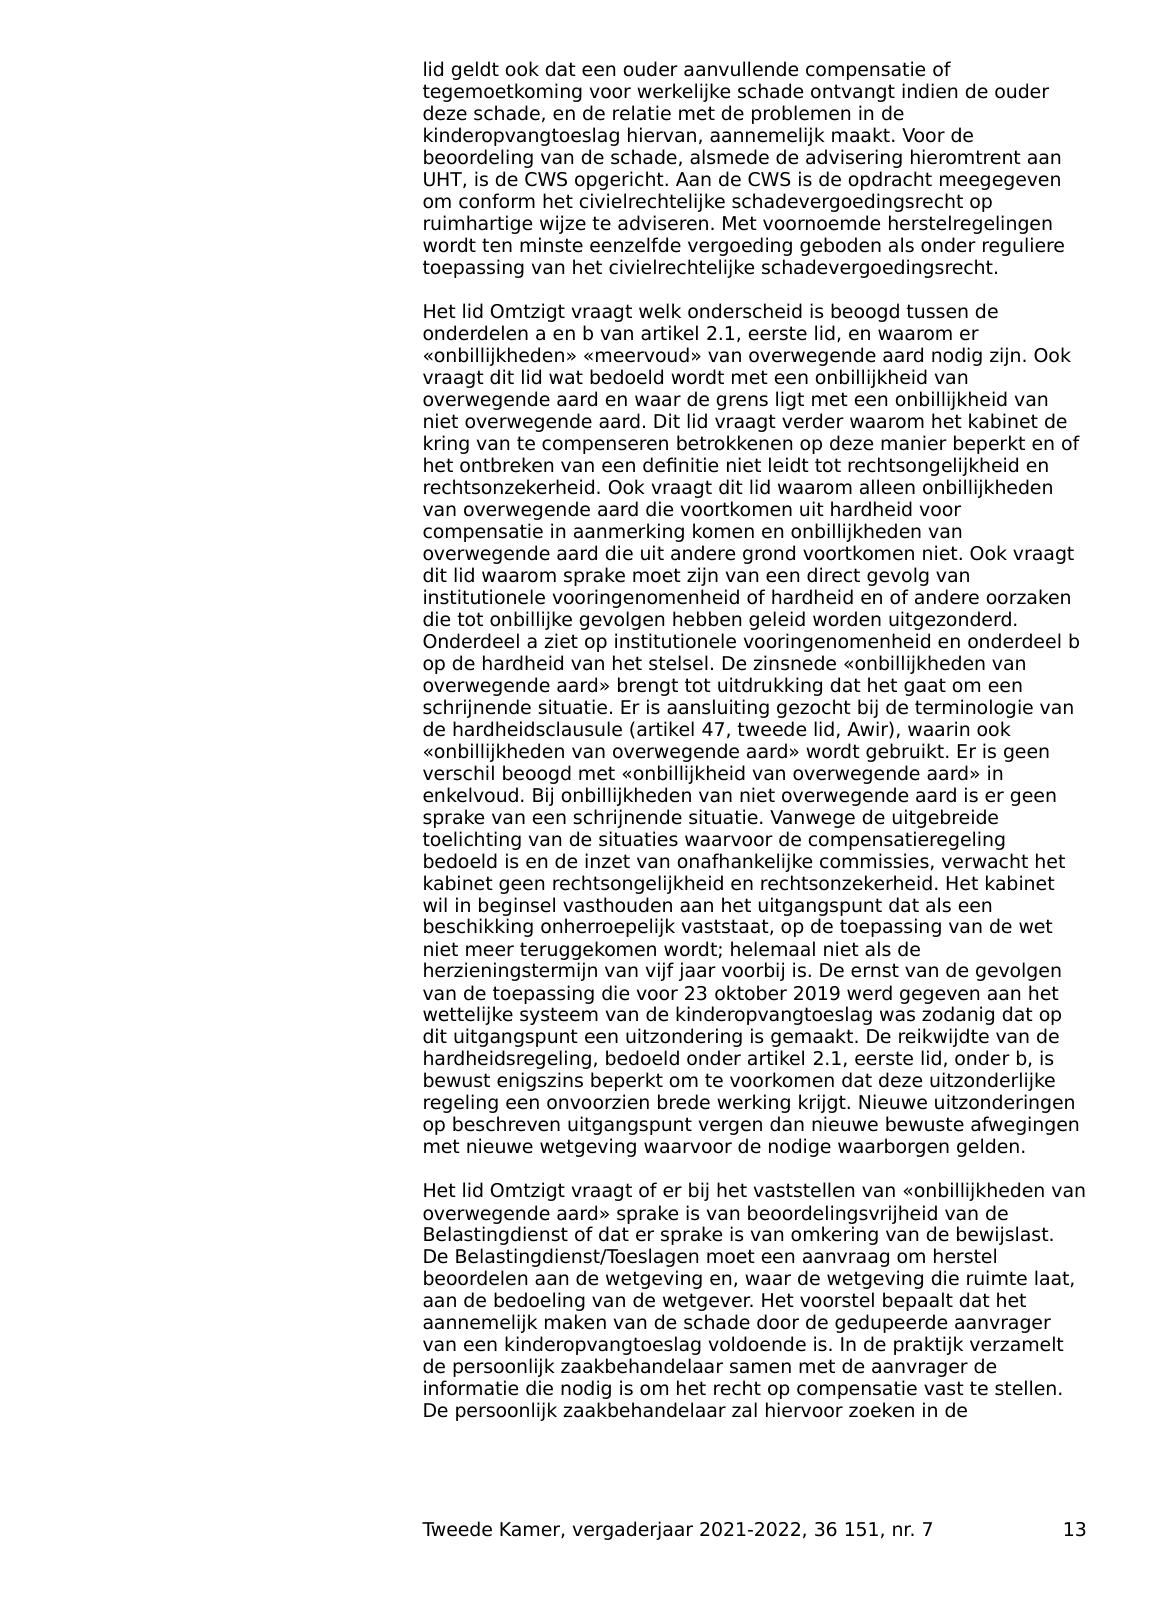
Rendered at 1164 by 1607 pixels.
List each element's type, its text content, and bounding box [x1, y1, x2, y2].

text lid geldt ook dat een ouder aanvullende compensatie of tegemoetkoming voor werkelijke schade ontvangt indien de ouder deze schade, en de relatie met de problemen in de kinderopvangtoeslag hiervan, aannemelijk maakt. Voor de beoordeling van de schade, alsmede de advisering hieromtrent aan UHT, is de CWS opgericht. Aan de CWS is de opdracht meegegeven om conform het civielrechtelijke schadevergoedingsrecht op ruimhartige wijze te adviseren. Met voornoemde herstelregelingen wordt ten minste eenzelfde vergoeding geboden als onder reguliere toepassing van het civielrechtelijke schadevergoedingsrecht. [422, 59, 1087, 279]
text Het lid Omtzigt vraagt of er bij het vaststellen van «onbillijkheden van overwegende aard» sprake is van beoordelingsvrijheid van de Belastingdienst of dat er sprake is van omkering van de bewijslast. De Belastingdienst/Toeslagen moet een aanvraag om herstel beoordelen aan de wetgeving en, waar de wetgeving die ruimte laat, aan de bedoeling van de wetgever. Het voorstel bepaalt dat het aannemelijk maken van de schade door de gedupeerde aanvrager van een kinderopvangtoeslag voldoende is. In de praktijk verzamelt de persoonlijk zaakbehandelaar samen met de aanvrager de informatie die nodig is om het recht op compensatie vast te stellen. De persoonlijk zaakbehandelaar zal hiervoor zoeken in de [422, 1180, 1087, 1422]
text Het lid Omtzigt vraagt welk onderscheid is beoogd tussen de onderdelen a en b van artikel 2.1, eerste lid, en waarom er «onbillijkheden» «meervoud» van overwegende aard nodig zijn. Ook vraagt dit lid wat bedoeld wordt met een onbillijkheid van overwegende aard en waar de grens ligt met een onbillijkheid van niet overwegende aard. Dit lid vraagt verder waarom het kabinet de kring van te compenseren betrokkenen op deze manier beperkt en of het ontbreken van een definitie niet leidt tot rechtsongelijkheid en rechtsonzekerheid. Ook vraagt dit lid waarom alleen onbillijkheden van overwegende aard die voortkomen uit hardheid voor compensatie in aanmerking komen en onbillijkheden van overwegende aard die uit andere grond voortkomen niet. Ook vraagt dit lid waarom sprake moet zijn van een direct gevolg van institutionele vooringenomenheid of hardheid en of andere oorzaken die tot onbillijke gevolgen hebben geleid worden uitgezonderd. Onderdeel a ziet op institutionele vooringenomenheid en onderdeel b op de hardheid van het stelsel. De zinsnede «onbillijkheden van overwegende aard» brengt tot uitdrukking dat het gaat om een schrijnende situatie. Er is aansluiting gezocht bij de terminologie van de hardheidsclausule (artikel 47, tweede lid, Awir), waarin ook «onbillijkheden van overwegende aard» wordt gebruikt. Er is geen verschil beoogd met «onbillijkheid van overwegende aard» in enkelvoud. Bij onbillijkheden van niet overwegende aard is er geen sprake van een schrijnende situatie. Vanwege de uitgebreide toelichting van de situaties waarvoor de compensatieregeling bedoeld is en de inzet van onafhankelijke commissies, verwacht het kabinet geen rechtsongelijkheid en rechtsonzekerheid. Het kabinet wil in beginsel vasthouden aan het uitgangspunt dat als een beschikking onherroepelijk vaststaat, op de toepassing van de wet niet meer teruggekomen wordt; helemaal niet als de herzieningstermijn van vijf jaar voorbij is. De ernst van de gevolgen van de toepassing die voor 23 oktober 2019 werd gegeven aan het wettelijke systeem van de kinderopvangtoeslag was zodanig dat op dit uitgangspunt een uitzondering is gemaakt. De reikwijdte van de hardheidsregeling, bedoeld onder artikel 2.1, eerste lid, onder b, is bewust enigszins beperkt om te voorkomen dat deze uitzonderlijke regeling een onvoorzien brede werking krijgt. Nieuwe uitzonderingen op beschreven uitgangspunt vergen dan nieuwe bewuste afwegingen met nieuwe wetgeving waarvoor de nodige waarborgen gelden. [422, 301, 1087, 1158]
